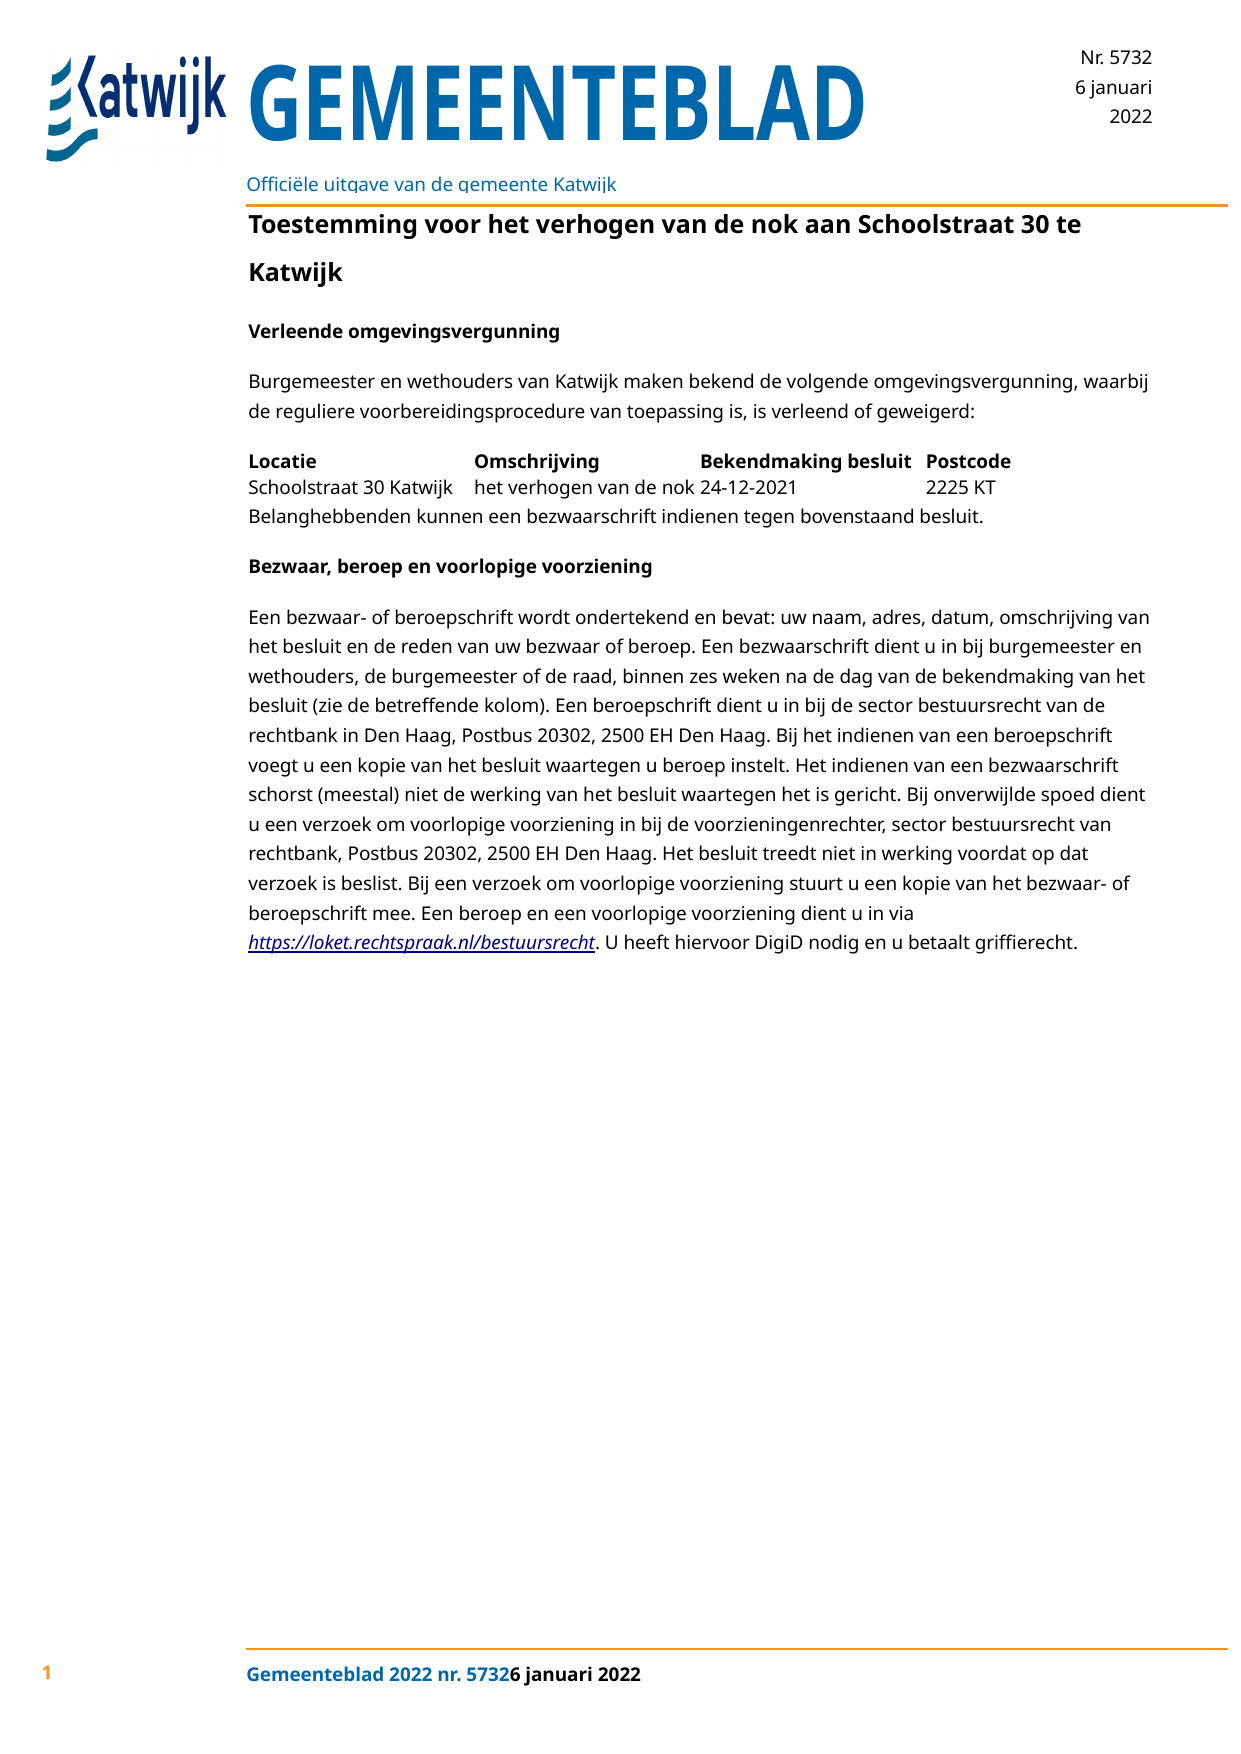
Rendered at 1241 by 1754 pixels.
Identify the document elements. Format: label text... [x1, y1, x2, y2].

text Verleende omgevingsvergunning [248, 318, 1152, 344]
text Een bezwaar- of beroepschrift wordt ondertekend en bevat: uw naam, adres, datum, omschrijving van het besluit en de reden van uw bezwaar of beroep. Een bezwaarschrift dient u in bij burgemeester en wethouders, de burgemeester of de raad, binnen zes weken na de dag van de bekendmaking van het besluit (zie de betreffende kolom). Een beroepschrift dient u in bij de sector bestuursrecht van de rechtbank in Den Haag, Postbus 20302, 2500 EH Den Haag. Bij het indienen van een beroepschrift voegt u een kopie van het besluit waartegen u beroep instelt. Het indienen van een bezwaarschrift schorst (meestal) niet de werking van het besluit waartegen het is gericht. Bij onverwijlde spoed dient u een verzoek om voorlopige voorziening in bij de voorzieningenrechter, sector bestuursrecht van rechtbank, Postbus 20302, 2500 EH Den Haag. Het besluit treedt niet in werking voordat op dat verzoek is beslist. Bij een verzoek om voorlopige voorziening stuurt u een kopie van het bezwaar- of beroepschrift mee. Een beroep en een voorlopige voorziening dient u in via https://loket.rechtspraak.nl/bestuursrecht. U heeft hiervoor DigiD nodig en u betaalt griffierecht. [248, 604, 1152, 955]
table_cell 2225 KT [926, 474, 1152, 500]
table_cell 24-12-2021 [700, 474, 926, 500]
table_header Bekendmaking besluit [700, 449, 926, 474]
table_cell het verhogen van de nok [474, 474, 700, 500]
picture [41, 47, 231, 172]
text Bezwaar, beroep en voorlopige voorziening [248, 553, 1152, 579]
table_cell Schoolstraat 30 Katwijk [248, 474, 474, 500]
table_header Omschrijving [474, 449, 700, 474]
table_header Postcode [926, 449, 1152, 474]
table_header Locatie [248, 449, 474, 474]
text Belanghebbenden kunnen een bezwaarschrift indienen tegen bovenstaand besluit. [248, 503, 1152, 529]
text Toestemming voor het verhogen van de nok aan Schoolstraat 30 te Katwijk [248, 207, 1152, 288]
text Burgemeester en wethouders van Katwijk maken bekend de volgende omgevingsvergunning, waarbij de reguliere voorbereidingsprocedure van toepassing is, is verleend of geweigerd: [248, 368, 1152, 424]
